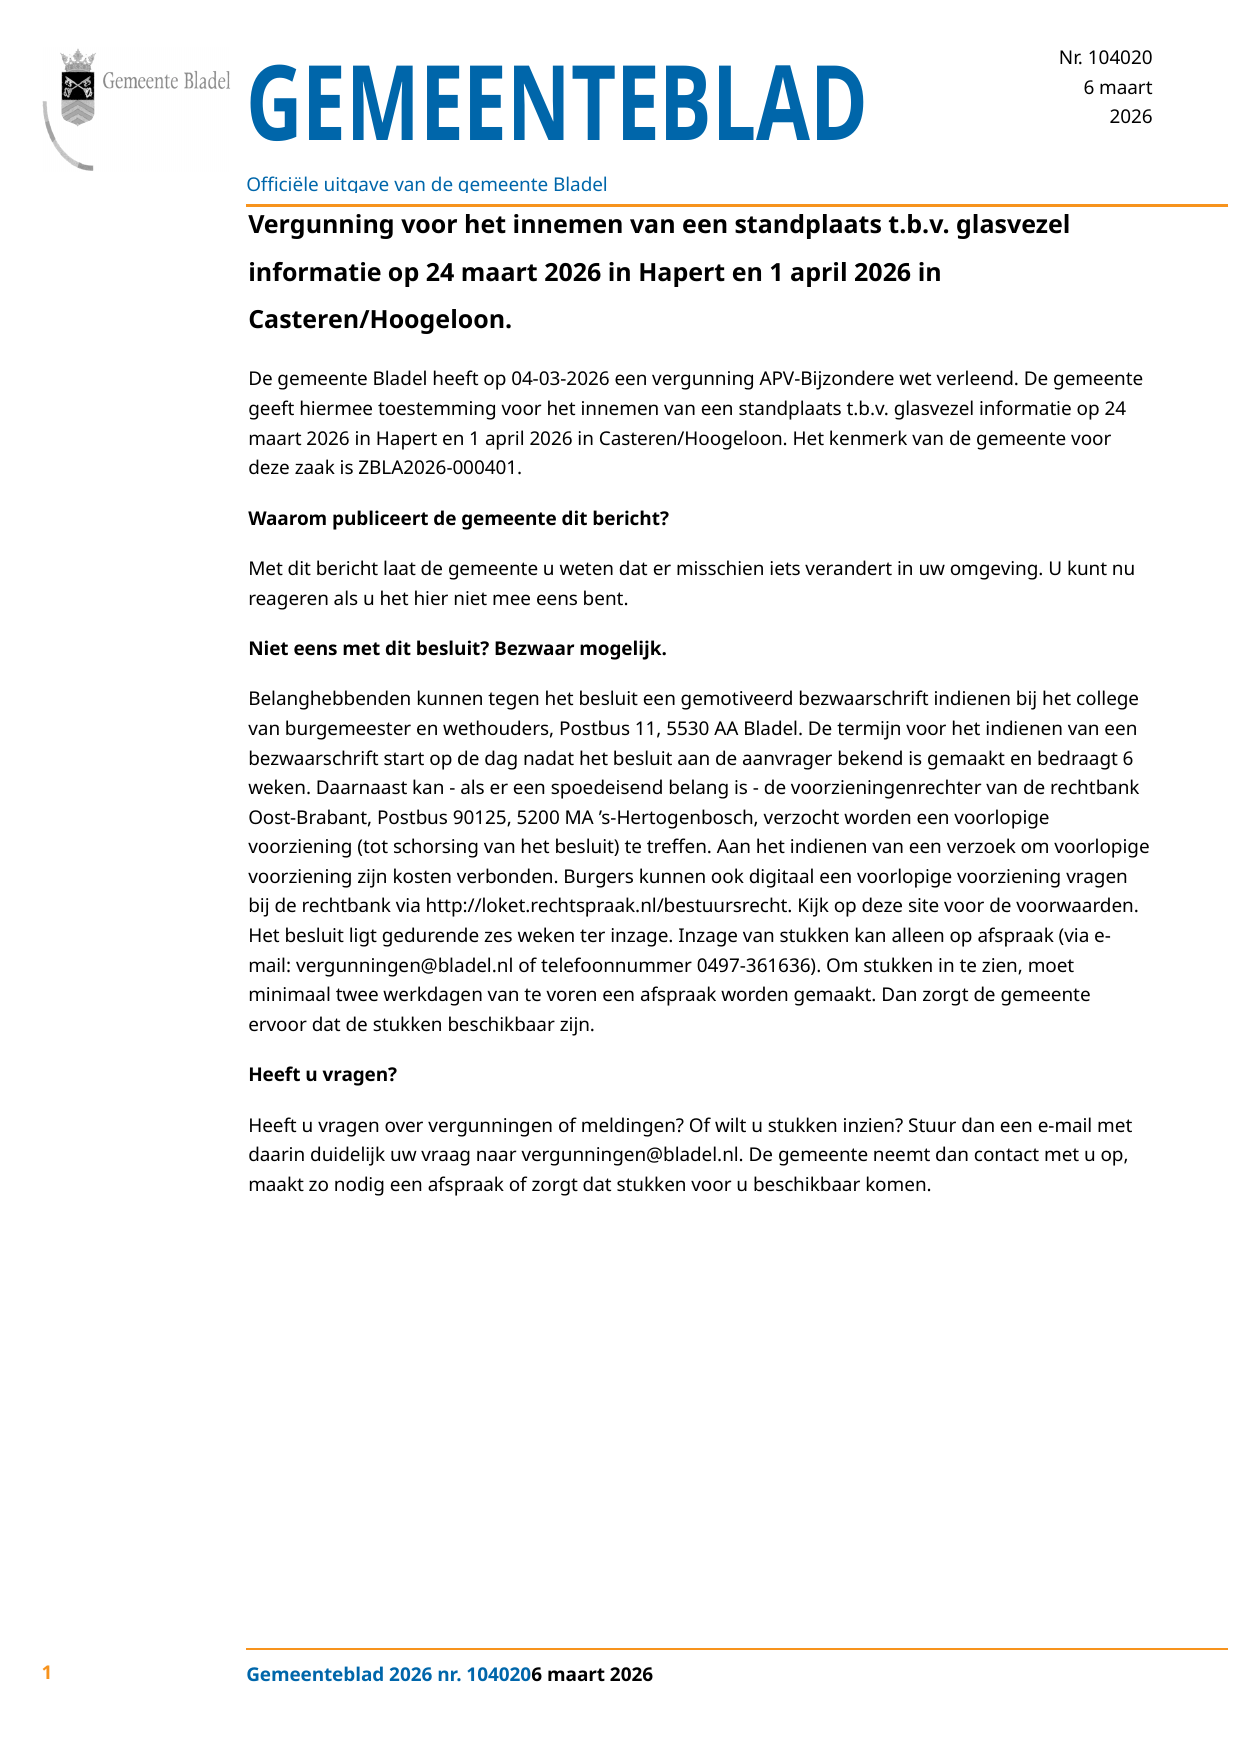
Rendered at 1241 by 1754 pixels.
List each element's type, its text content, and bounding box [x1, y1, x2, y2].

text Niet eens met dit besluit? Bezwaar mogelijk. [248, 635, 1152, 661]
text Belanghebbenden kunnen tegen het besluit een gemotiveerd bezwaarschrift indienen bij het college van burgemeester en wethouders, Postbus 11, 5530 AA Bladel. De termijn voor het indienen van een bezwaarschrift start op de dag nadat het besluit aan de aanvrager bekend is gemaakt en bedraagt 6 weken. Daarnaast kan - als er een spoedeisend belang is - de voorzieningenrechter van de rechtbank Oost-Brabant, Postbus 90125, 5200 MA ’s-Hertogenbosch, verzocht worden een voorlopige voorziening (tot schorsing van het besluit) te treffen. Aan het indienen van een verzoek om voorlopige voorziening zijn kosten verbonden. Burgers kunnen ook digitaal een voorlopige voorziening vragen bij de rechtbank via http://loket.rechtspraak.nl/bestuursrecht. Kijk op deze site voor de voorwaarden. Het besluit ligt gedurende zes weken ter inzage. Inzage van stukken kan alleen op afspraak (via e-mail: vergunningen@bladel.nl of telefoonnummer 0497-361636). Om stukken in te zien, moet minimaal twee werkdagen van te voren een afspraak worden gemaakt. Dan zorgt de gemeente ervoor dat de stukken beschikbaar zijn. [248, 686, 1152, 1037]
text Met dit bericht laat de gemeente u weten dat er misschien iets verandert in uw omgeving. U kunt nu reageren als u het hier niet mee eens bent. [248, 555, 1152, 610]
text De gemeente Bladel heeft op 04-03-2026 een vergunning APV-Bijzondere wet verleend. De gemeente geeft hiermee toestemming voor het innemen van een standplaats t.b.v. glasvezel informatie op 24 maart 2026 in Hapert en 1 april 2026 in Casteren/Hoogeloon. Het kenmerk van de gemeente voor deze zaak is ZBLA2026-000401. [248, 366, 1152, 480]
text Heeft u vragen over vergunningen of meldingen? Of wilt u stukken inzien? Stuur dan een e-mail met daarin duidelijk uw vraag naar vergunningen@bladel.nl. De gemeente neemt dan contact met u op, maakt zo nodig een afspraak of zorgt dat stukken voor u beschikbaar komen. [248, 1112, 1152, 1197]
text Heeft u vragen? [248, 1061, 1152, 1087]
text Waarom publiceert de gemeente dit bericht? [248, 505, 1152, 530]
text Vergunning voor het innemen van een standplaats t.b.v. glasvezel informatie op 24 maart 2026 in Hapert en 1 april 2026 in Casteren/Hoogeloon. [248, 207, 1152, 336]
picture [41, 47, 231, 172]
